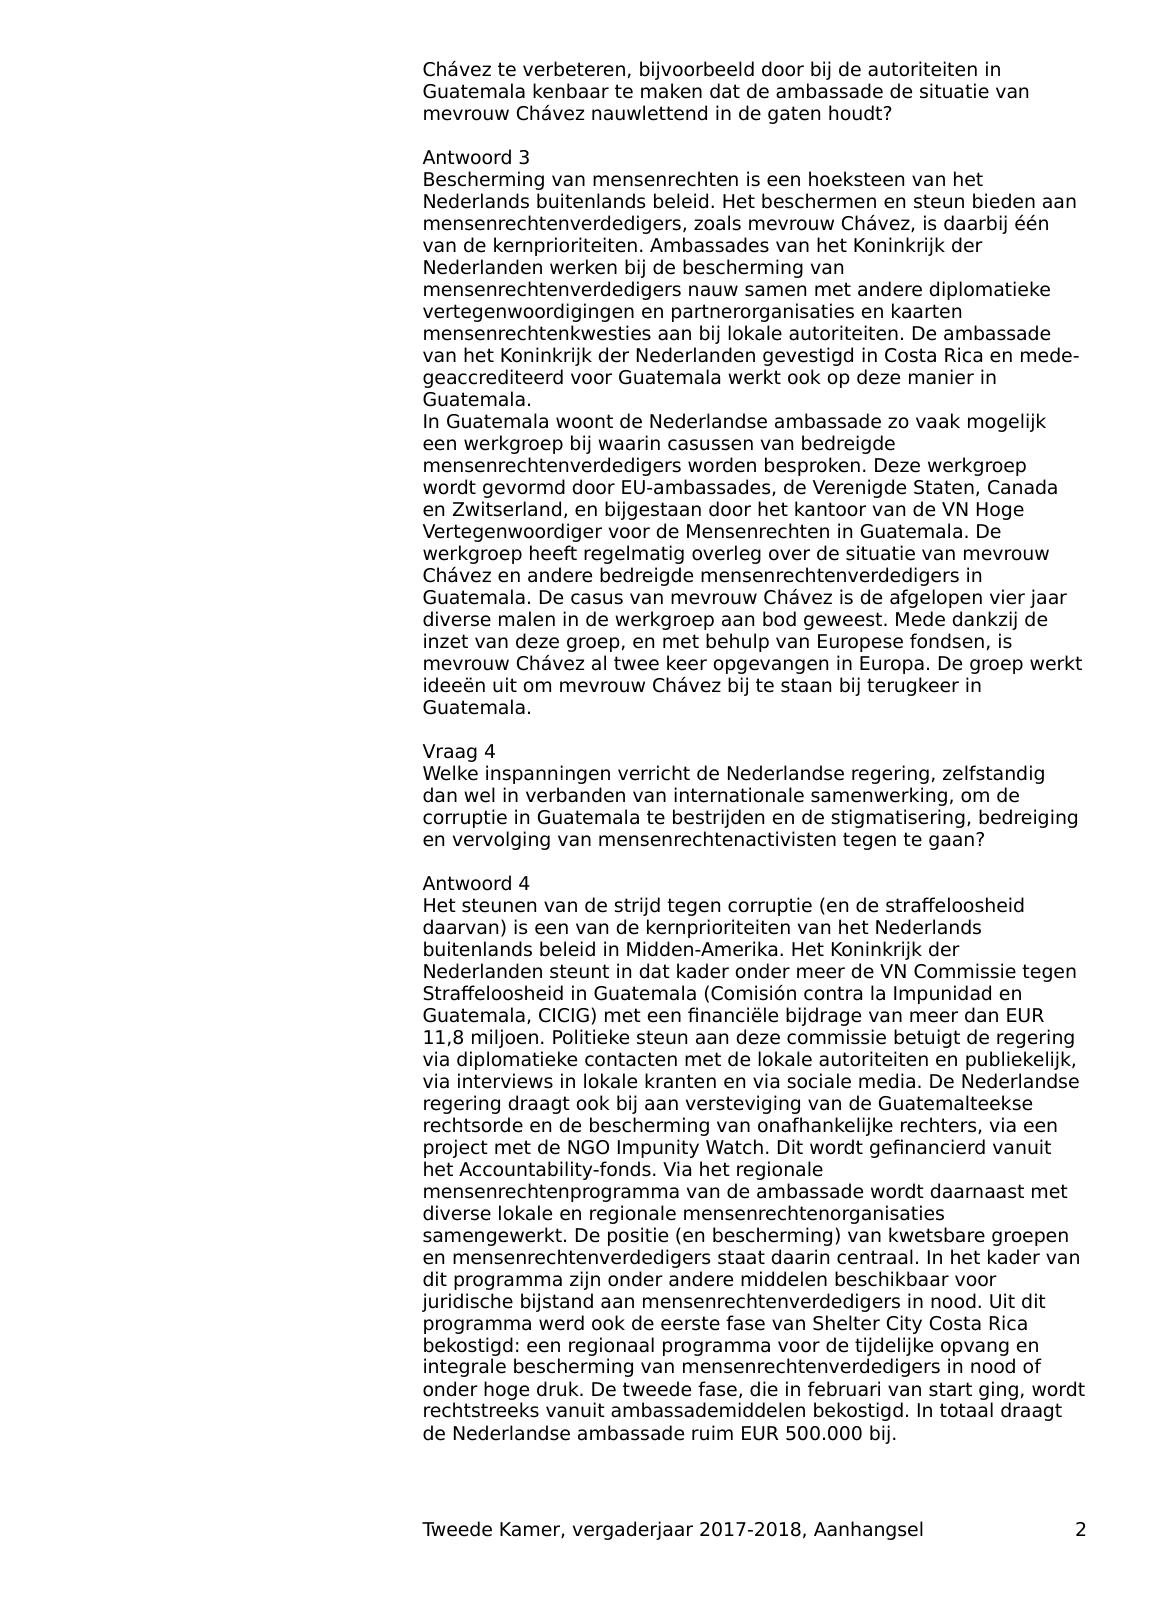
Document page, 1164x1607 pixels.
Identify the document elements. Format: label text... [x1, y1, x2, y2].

text Antwoord 3 [422, 147, 1087, 169]
text Welke inspanningen verricht de Nederlandse regering, zelfstandig dan wel in verbanden van internationale samenwerking, om de corruptie in Guatemala te bestrijden en de stigmatisering, bedreiging en vervolging van mensenrechtenactivisten tegen te gaan? [422, 763, 1087, 851]
text Antwoord 4 [422, 873, 1087, 895]
text Vraag 4 [422, 741, 1087, 763]
text In Guatemala woont de Nederlandse ambassade zo vaak mogelijk een werkgroep bij waarin casussen van bedreigde mensenrechtenverdedigers worden besproken. Deze werkgroep wordt gevormd door EU-ambassades, de Verenigde Staten, Canada en Zwitserland, en bijgestaan door het kantoor van de VN Hoge Vertegenwoordiger voor de Mensenrechten in Guatemala. De werkgroep heeft regelmatig overleg over de situatie van mevrouw Chávez en andere bedreigde mensenrechtenverdedigers in Guatemala. De casus van mevrouw Chávez is de afgelopen vier jaar diverse malen in de werkgroep aan bod geweest. Mede dankzij de inzet van deze groep, en met behulp van Europese fondsen, is mevrouw Chávez al twee keer opgevangen in Europa. De groep werkt ideeën uit om mevrouw Chávez bij te staan bij terugkeer in Guatemala. [422, 411, 1087, 719]
text Bescherming van mensenrechten is een hoeksteen van het Nederlands buitenlands beleid. Het beschermen en steun bieden aan mensenrechtenverdedigers, zoals mevrouw Chávez, is daarbij één van de kernprioriteiten. Ambassades van het Koninkrijk der Nederlanden werken bij de bescherming van mensenrechtenverdedigers nauw samen met andere diplomatieke vertegenwoordigingen en partnerorganisaties en kaarten mensenrechtenkwesties aan bij lokale autoriteiten. De ambassade van het Koninkrijk der Nederlanden gevestigd in Costa Rica en mede-geaccrediteerd voor Guatemala werkt ook op deze manier in Guatemala. [422, 169, 1087, 411]
text Chávez te verbeteren, bijvoorbeeld door bij de autoriteiten in Guatemala kenbaar te maken dat de ambassade de situatie van mevrouw Chávez nauwlettend in de gaten houdt? [422, 59, 1087, 125]
text Het steunen van de strijd tegen corruptie (en de straffeloosheid daarvan) is een van de kernprioriteiten van het Nederlands buitenlands beleid in Midden-Amerika. Het Koninkrijk der Nederlanden steunt in dat kader onder meer de VN Commissie tegen Straffeloosheid in Guatemala (Comisión contra la Impunidad en Guatemala, CICIG) met een financiële bijdrage van meer dan EUR 11,8 miljoen. Politieke steun aan deze commissie betuigt de regering via diplomatieke contacten met de lokale autoriteiten en publiekelijk, via interviews in lokale kranten en via sociale media. De Nederlandse regering draagt ook bij aan versteviging van de Guatemalteekse rechtsorde en de bescherming van onafhankelijke rechters, via een project met de NGO Impunity Watch. Dit wordt gefinancierd vanuit het Accountability-fonds. Via het regionale mensenrechtenprogramma van de ambassade wordt daarnaast met diverse lokale en regionale mensenrechtenorganisaties samengewerkt. De positie (en bescherming) van kwetsbare groepen en mensenrechtenverdedigers staat daarin centraal. In het kader van dit programma zijn onder andere middelen beschikbaar voor juridische bijstand aan mensenrechtenverdedigers in nood. Uit dit programma werd ook de eerste fase van Shelter City Costa Rica bekostigd: een regionaal programma voor de tijdelijke opvang en integrale bescherming van mensenrechtenverdedigers in nood of onder hoge druk. De tweede fase, die in februari van start ging, wordt rechtstreeks vanuit ambassademiddelen bekostigd. In totaal draagt de Nederlandse ambassade ruim EUR 500.000 bij. [422, 895, 1087, 1444]
